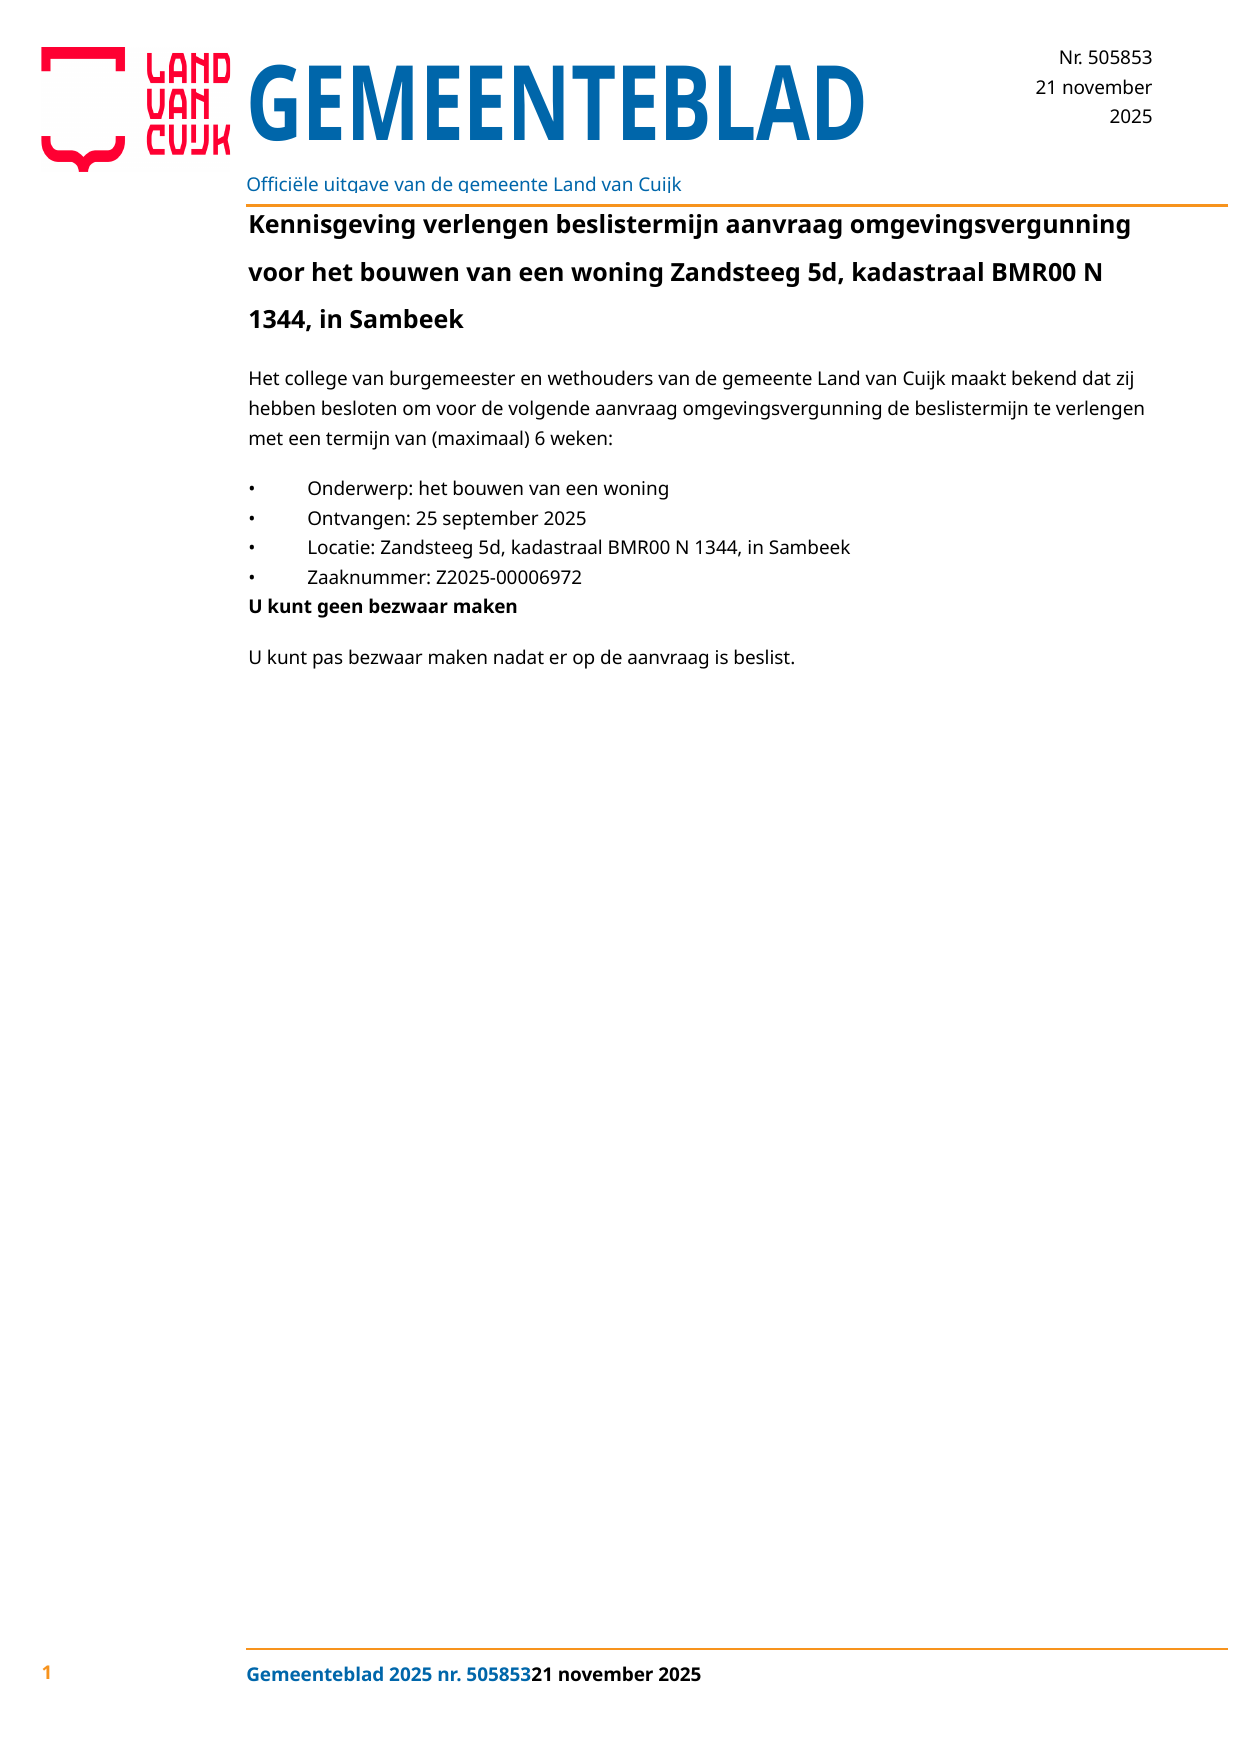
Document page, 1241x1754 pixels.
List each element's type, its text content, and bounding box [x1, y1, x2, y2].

text U kunt pas bezwaar maken nadat er op de aanvraag is beslist. [248, 644, 1152, 669]
list Zaaknummer: Z2025-00006972 [248, 564, 1152, 589]
list Ontvangen: 25 september 2025 [248, 505, 1152, 530]
text Het college van burgemeester en wethouders van de gemeente Land van Cuijk maakt bekend dat zij hebben besloten om voor de volgende aanvraag omgevingsvergunning de beslistermijn te verlengen met een termijn van (maximaal) 6 weken: [248, 366, 1152, 450]
picture [41, 47, 231, 172]
text Kennisgeving verlengen beslistermijn aanvraag omgevingsvergunning voor het bouwen van een woning Zandsteeg 5d, kadastraal BMR00 N 1344, in Sambeek [248, 207, 1152, 336]
list Locatie: Zandsteeg 5d, kadastraal BMR00 N 1344, in Sambeek [248, 534, 1152, 560]
list Onderwerp: het bouwen van een woning [248, 475, 1152, 501]
text U kunt geen bezwaar maken [248, 593, 1152, 619]
